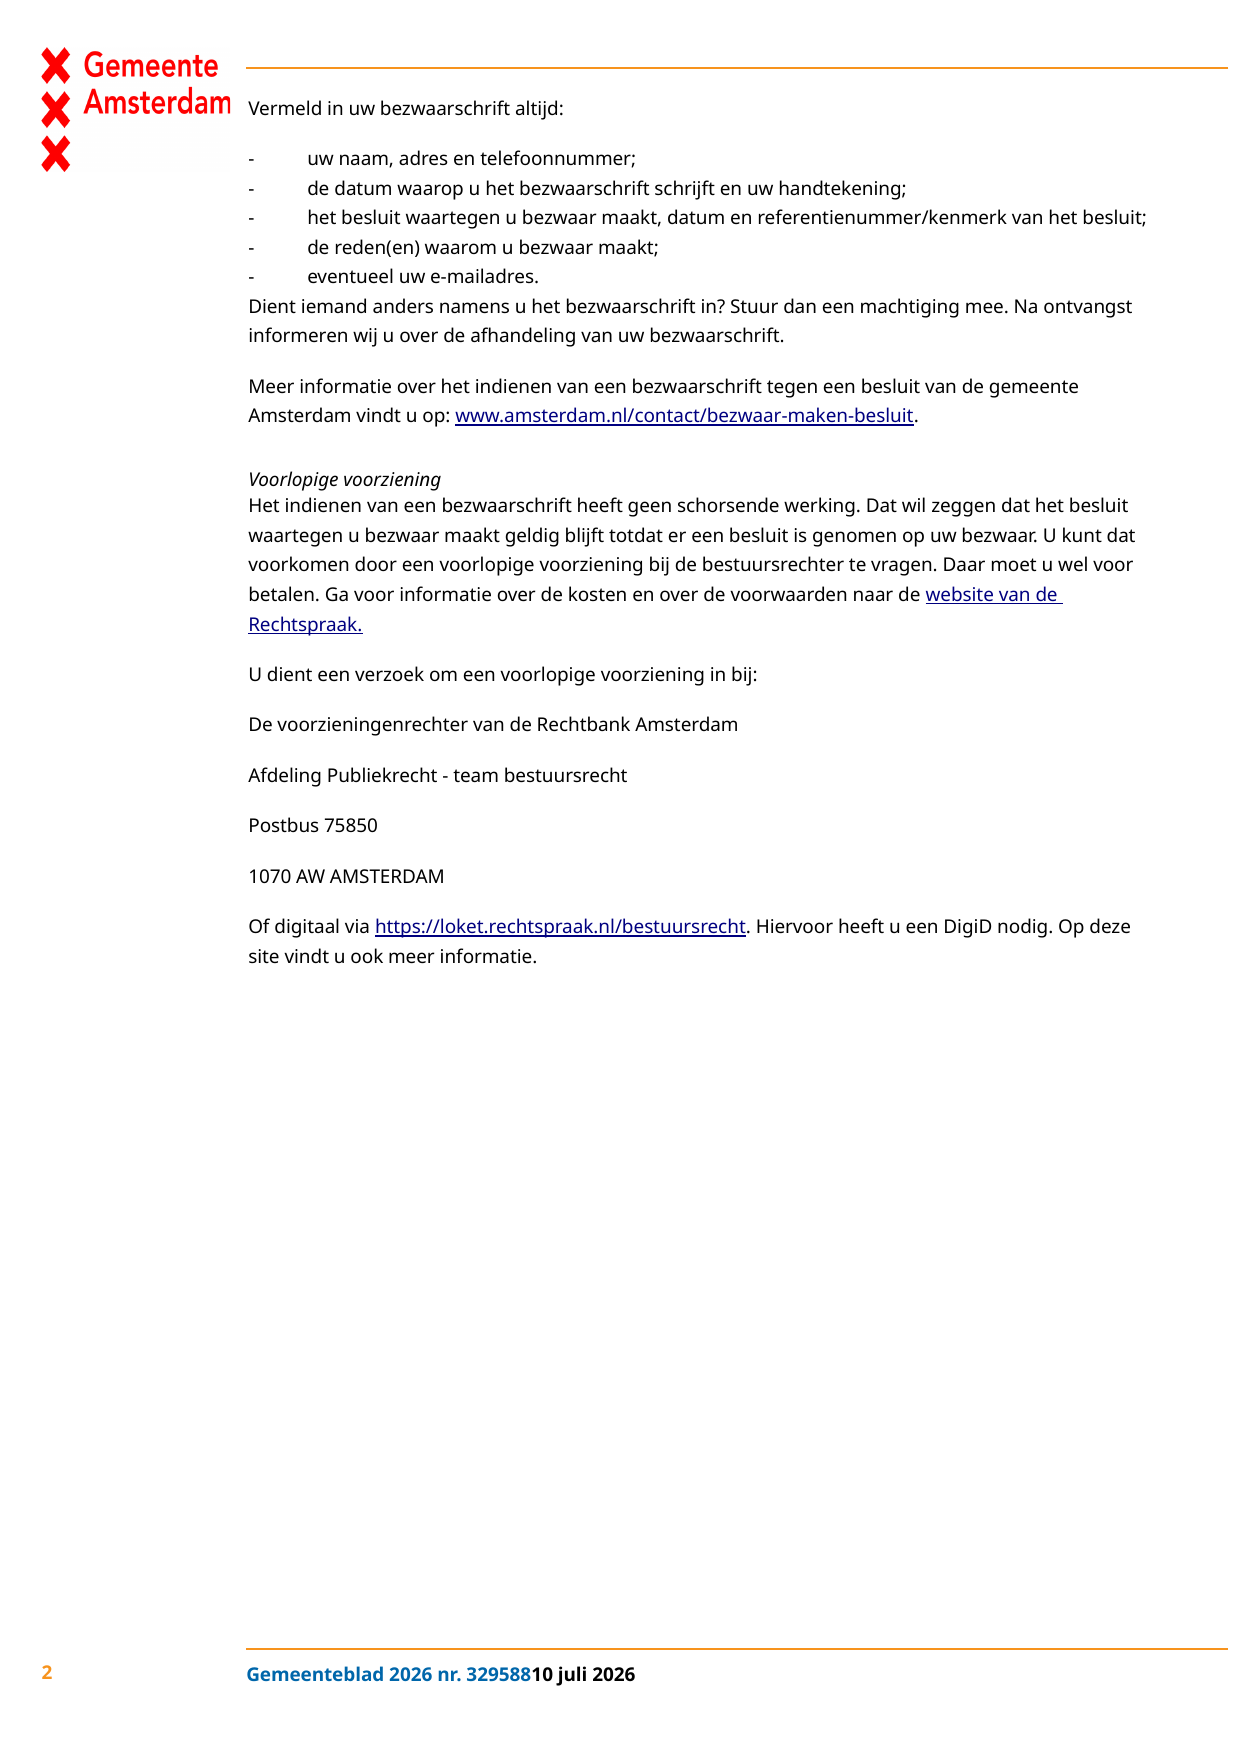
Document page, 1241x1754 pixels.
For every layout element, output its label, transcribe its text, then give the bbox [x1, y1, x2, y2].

text De voorzieningenrechter van de Rechtbank Amsterdam [248, 712, 1152, 737]
text Voorlopige voorziening [248, 467, 1152, 492]
text Dient iemand anders namens u het bezwaarschrift in? Stuur dan een machtiging mee. Na ontvangst informeren wij u over de afhandeling van uw bezwaarschrift. [248, 293, 1152, 348]
text 1070 AW AMSTERDAM [248, 863, 1152, 888]
list eventueel uw e-mailadres. [248, 263, 1152, 289]
text Het indienen van een bezwaarschrift heeft geen schorsende werking. Dat wil zeggen dat het besluit waartegen u bezwaar maakt geldig blijft totdat er een besluit is genomen op uw bezwaar. U kunt dat voorkomen door een voorlopige voorziening bij de bestuursrechter te vragen. Daar moet u wel voor betalen. Ga voor informatie over de kosten en over de voorwaarden naar de website van de Rechtspraak. [248, 492, 1152, 636]
text U dient een verzoek om een voorlopige voorziening in bij: [248, 661, 1152, 687]
picture [41, 47, 231, 172]
list de datum waarop u het bezwaarschrift schrijft en uw handtekening; [248, 175, 1152, 201]
text Of digitaal via https://loket.rechtspraak.nl/bestuursrecht. Hiervoor heeft u een DigiD nodig. Op deze site vindt u ook meer informatie. [248, 913, 1152, 968]
list de reden(en) waarom u bezwaar maakt; [248, 234, 1152, 260]
text Postbus 75850 [248, 812, 1152, 838]
list het besluit waartegen u bezwaar maakt, datum en referentienummer/kenmerk van het besluit; [248, 204, 1152, 230]
text Vermeld in uw bezwaarschrift altijd: [248, 95, 1152, 121]
list uw naam, adres en telefoonnummer; [248, 145, 1152, 171]
text Afdeling Publiekrecht - team bestuursrecht [248, 762, 1152, 788]
text Meer informatie over het indienen van een bezwaarschrift tegen een besluit van de gemeente Amsterdam vindt u op: www.amsterdam.nl/contact/bezwaar-maken-besluit. [248, 373, 1152, 428]
